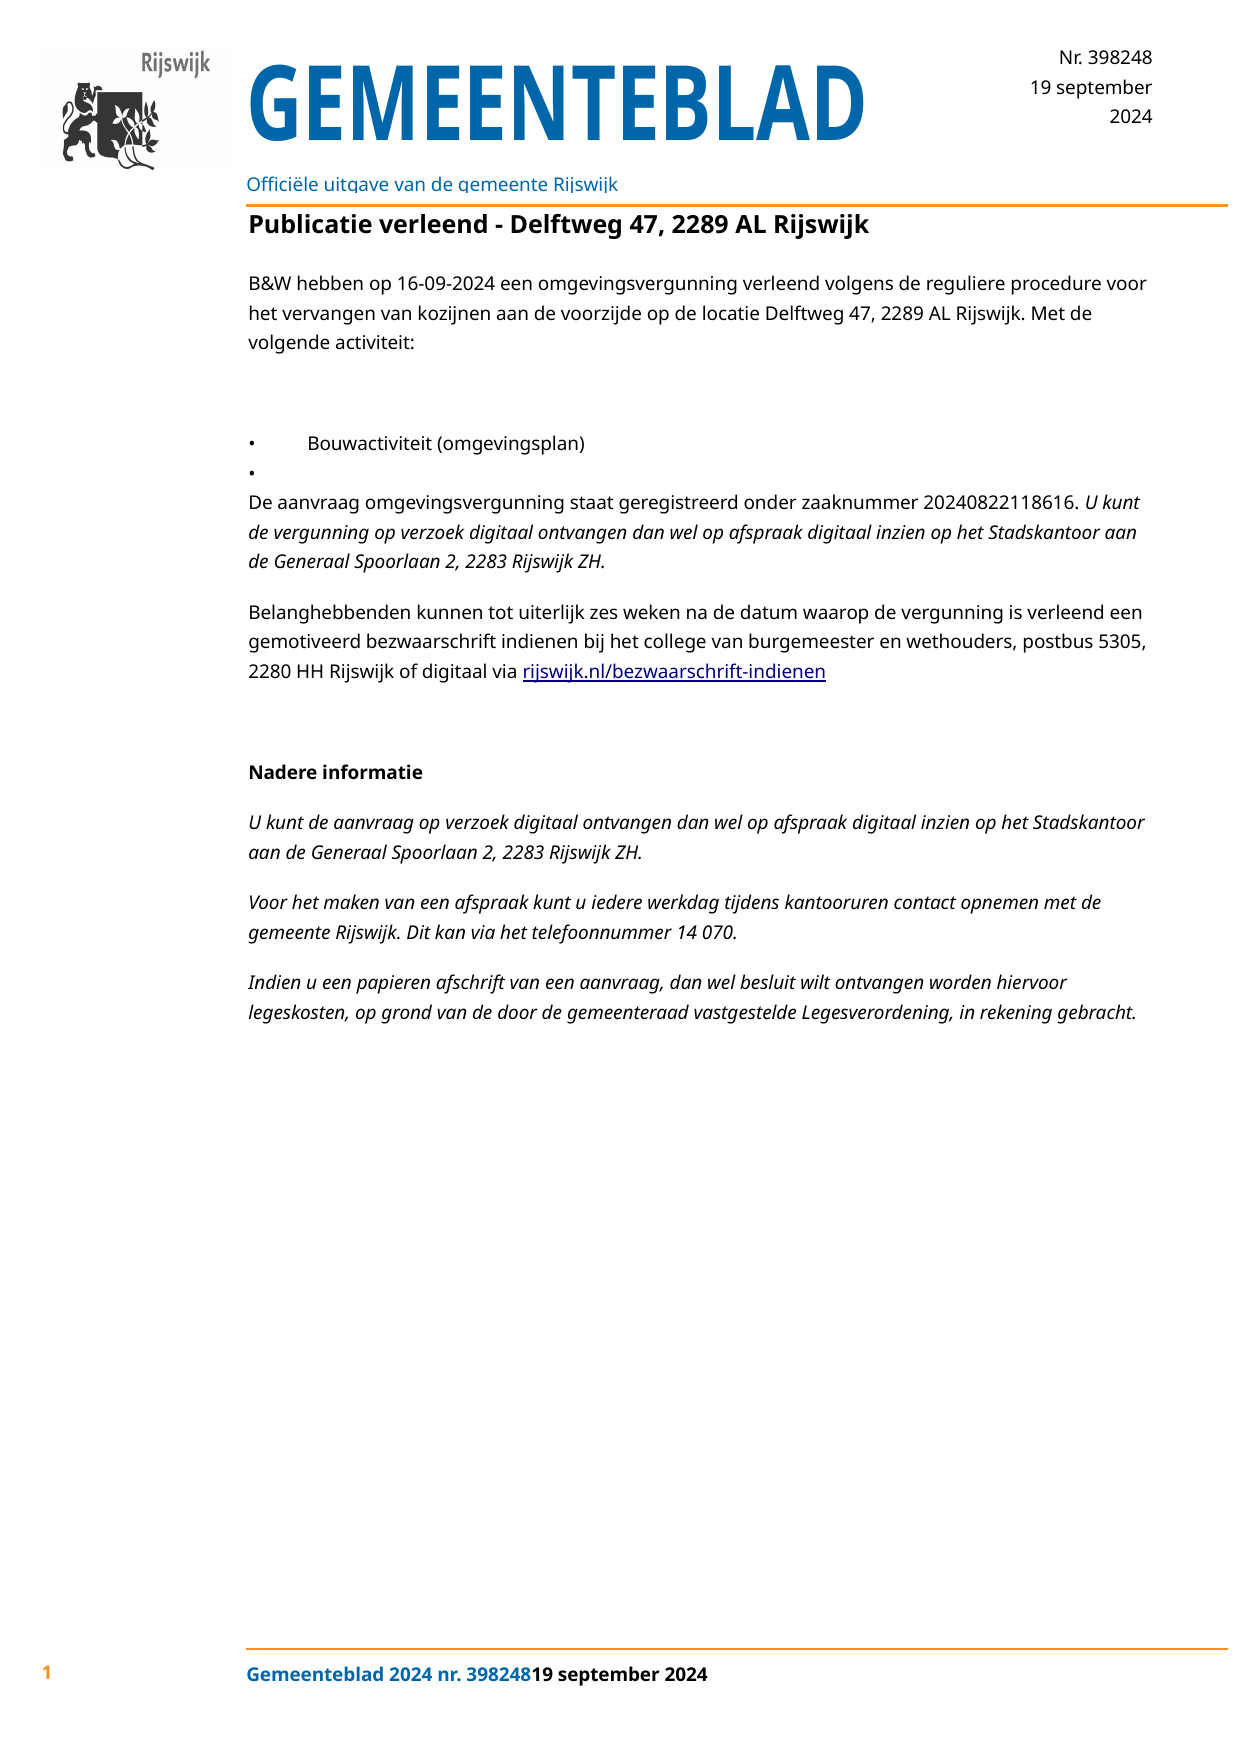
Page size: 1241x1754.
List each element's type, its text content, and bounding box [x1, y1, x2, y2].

text U kunt de aanvraag op verzoek digitaal ontvangen dan wel op afspraak digitaal inzien op het Stadskantoor aan de Generaal Spoorlaan 2, 2283 Rijswijk ZH. [248, 809, 1152, 865]
picture [41, 47, 231, 172]
text De aanvraag omgevingsvergunning staat geregistreerd onder zaaknummer 20240822118616. U kunt de vergunning op verzoek digitaal ontvangen dan wel op afspraak digitaal inzien op het Stadskantoor aan de Generaal Spoorlaan 2, 2283 Rijswijk ZH. [248, 489, 1152, 574]
text Nadere informatie [248, 759, 1152, 785]
text Indien u een papieren afschrift van een aanvraag, dan wel besluit wilt ontvangen worden hiervoor legeskosten, op grond van de door de gemeenteraad vastgestelde Legesverordening, in rekening gebracht. [248, 969, 1152, 1025]
text B&W hebben op 16-09-2024 een omgevingsvergunning verleend volgens de reguliere procedure voor het vervangen van kozijnen aan de voorzijde op de locatie Delftweg 47, 2289 AL Rijswijk. Met de volgende activiteit: [248, 270, 1152, 355]
list Bouwactiviteit (omgevingsplan) [248, 430, 1152, 456]
text Voor het maken van een afspraak kunt u iedere werkdag tijdens kantooruren contact opnemen met de gemeente Rijswijk. Dit kan via het telefoonnummer 14 070. [248, 889, 1152, 945]
text Belanghebbenden kunnen tot uiterlijk zes weken na de datum waarop de vergunning is verleend een gemotiveerd bezwaarschrift indienen bij het college van burgemeester en wethouders, postbus 5305, 2280 HH Rijswijk of digitaal via rijswijk.nl/bezwaarschrift-indienen [248, 599, 1152, 684]
text Publicatie verleend - Delftweg 47, 2289 AL Rijswijk [248, 207, 1152, 241]
